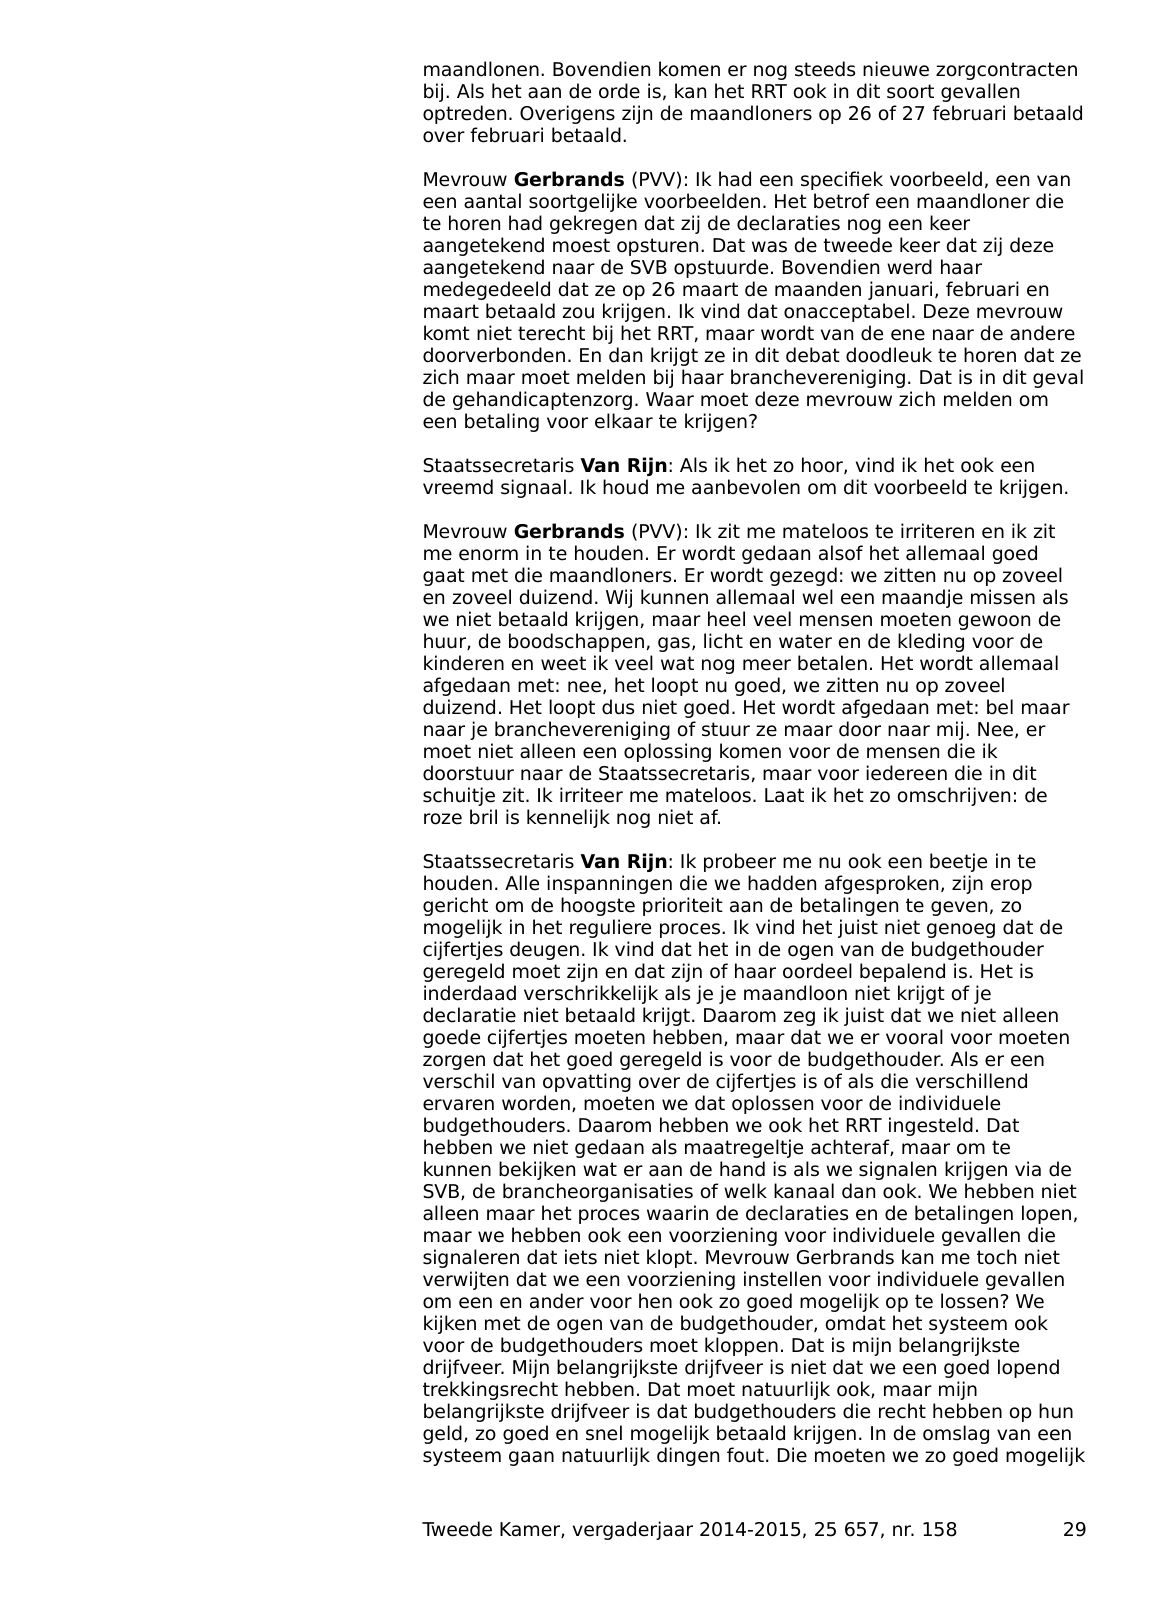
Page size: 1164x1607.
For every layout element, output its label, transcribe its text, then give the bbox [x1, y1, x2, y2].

text Staatssecretaris Van Rijn: Ik probeer me nu ook een beetje in te houden. Alle inspanningen die we hadden afgesproken, zijn erop gericht om de hoogste prioriteit aan de betalingen te geven, zo mogelijk in het reguliere proces. Ik vind het juist niet genoeg dat de cijfertjes deugen. Ik vind dat het in de ogen van de budgethouder geregeld moet zijn en dat zijn of haar oordeel bepalend is. Het is inderdaad verschrikkelijk als je je maandloon niet krijgt of je declaratie niet betaald krijgt. Daarom zeg ik juist dat we niet alleen goede cijfertjes moeten hebben, maar dat we er vooral voor moeten zorgen dat het goed geregeld is voor de budgethouder. Als er een verschil van opvatting over de cijfertjes is of als die verschillend ervaren worden, moeten we dat oplossen voor de individuele budgethouders. Daarom hebben we ook het RRT ingesteld. Dat hebben we niet gedaan als maatregeltje achteraf, maar om te kunnen bekijken wat er aan de hand is als we signalen krijgen via de SVB, de brancheorganisaties of welk kanaal dan ook. We hebben niet alleen maar het proces waarin de declaraties en de betalingen lopen, maar we hebben ook een voorziening voor individuele gevallen die signaleren dat iets niet klopt. Mevrouw Gerbrands kan me toch niet verwijten dat we een voorziening instellen voor individuele gevallen om een en ander voor hen ook zo goed mogelijk op te lossen? We kijken met de ogen van de budgethouder, omdat het systeem ook voor de budgethouders moet kloppen. Dat is mijn belangrijkste drijfveer. Mijn belangrijkste drijfveer is niet dat we een goed lopend trekkingsrecht hebben. Dat moet natuurlijk ook, maar mijn belangrijkste drijfveer is dat budgethouders die recht hebben op hun geld, zo goed en snel mogelijk betaald krijgen. In de omslag van een systeem gaan natuurlijk dingen fout. Die moeten we zo goed mogelijk [422, 851, 1087, 1467]
text Mevrouw Gerbrands (PVV): Ik zit me mateloos te irriteren en ik zit me enorm in te houden. Er wordt gedaan alsof het allemaal goed gaat met die maandloners. Er wordt gezegd: we zitten nu op zoveel en zoveel duizend. Wij kunnen allemaal wel een maandje missen als we niet betaald krijgen, maar heel veel mensen moeten gewoon de huur, de boodschappen, gas, licht en water en de kleding voor de kinderen en weet ik veel wat nog meer betalen. Het wordt allemaal afgedaan met: nee, het loopt nu goed, we zitten nu op zoveel duizend. Het loopt dus niet goed. Het wordt afgedaan met: bel maar naar je branchevereniging of stuur ze maar door naar mij. Nee, er moet niet alleen een oplossing komen voor de mensen die ik doorstuur naar de Staatssecretaris, maar voor iedereen die in dit schuitje zit. Ik irriteer me mateloos. Laat ik het zo omschrijven: de roze bril is kennelijk nog niet af. [422, 521, 1087, 829]
text Staatssecretaris Van Rijn: Als ik het zo hoor, vind ik het ook een vreemd signaal. Ik houd me aanbevolen om dit voorbeeld te krijgen. [422, 455, 1087, 499]
text Mevrouw Gerbrands (PVV): Ik had een specifiek voorbeeld, een van een aantal soortgelijke voorbeelden. Het betrof een maandloner die te horen had gekregen dat zij de declaraties nog een keer aangetekend moest opsturen. Dat was de tweede keer dat zij deze aangetekend naar de SVB opstuurde. Bovendien werd haar medegedeeld dat ze op 26 maart de maanden januari, februari en maart betaald zou krijgen. Ik vind dat onacceptabel. Deze mevrouw komt niet terecht bij het RRT, maar wordt van de ene naar de andere doorverbonden. En dan krijgt ze in dit debat doodleuk te horen dat ze zich maar moet melden bij haar branchevereniging. Dat is in dit geval de gehandicaptenzorg. Waar moet deze mevrouw zich melden om een betaling voor elkaar te krijgen? [422, 169, 1087, 433]
text maandlonen. Bovendien komen er nog steeds nieuwe zorgcontracten bij. Als het aan de orde is, kan het RRT ook in dit soort gevallen optreden. Overigens zijn de maandloners op 26 of 27 februari betaald over februari betaald. [422, 59, 1087, 147]
